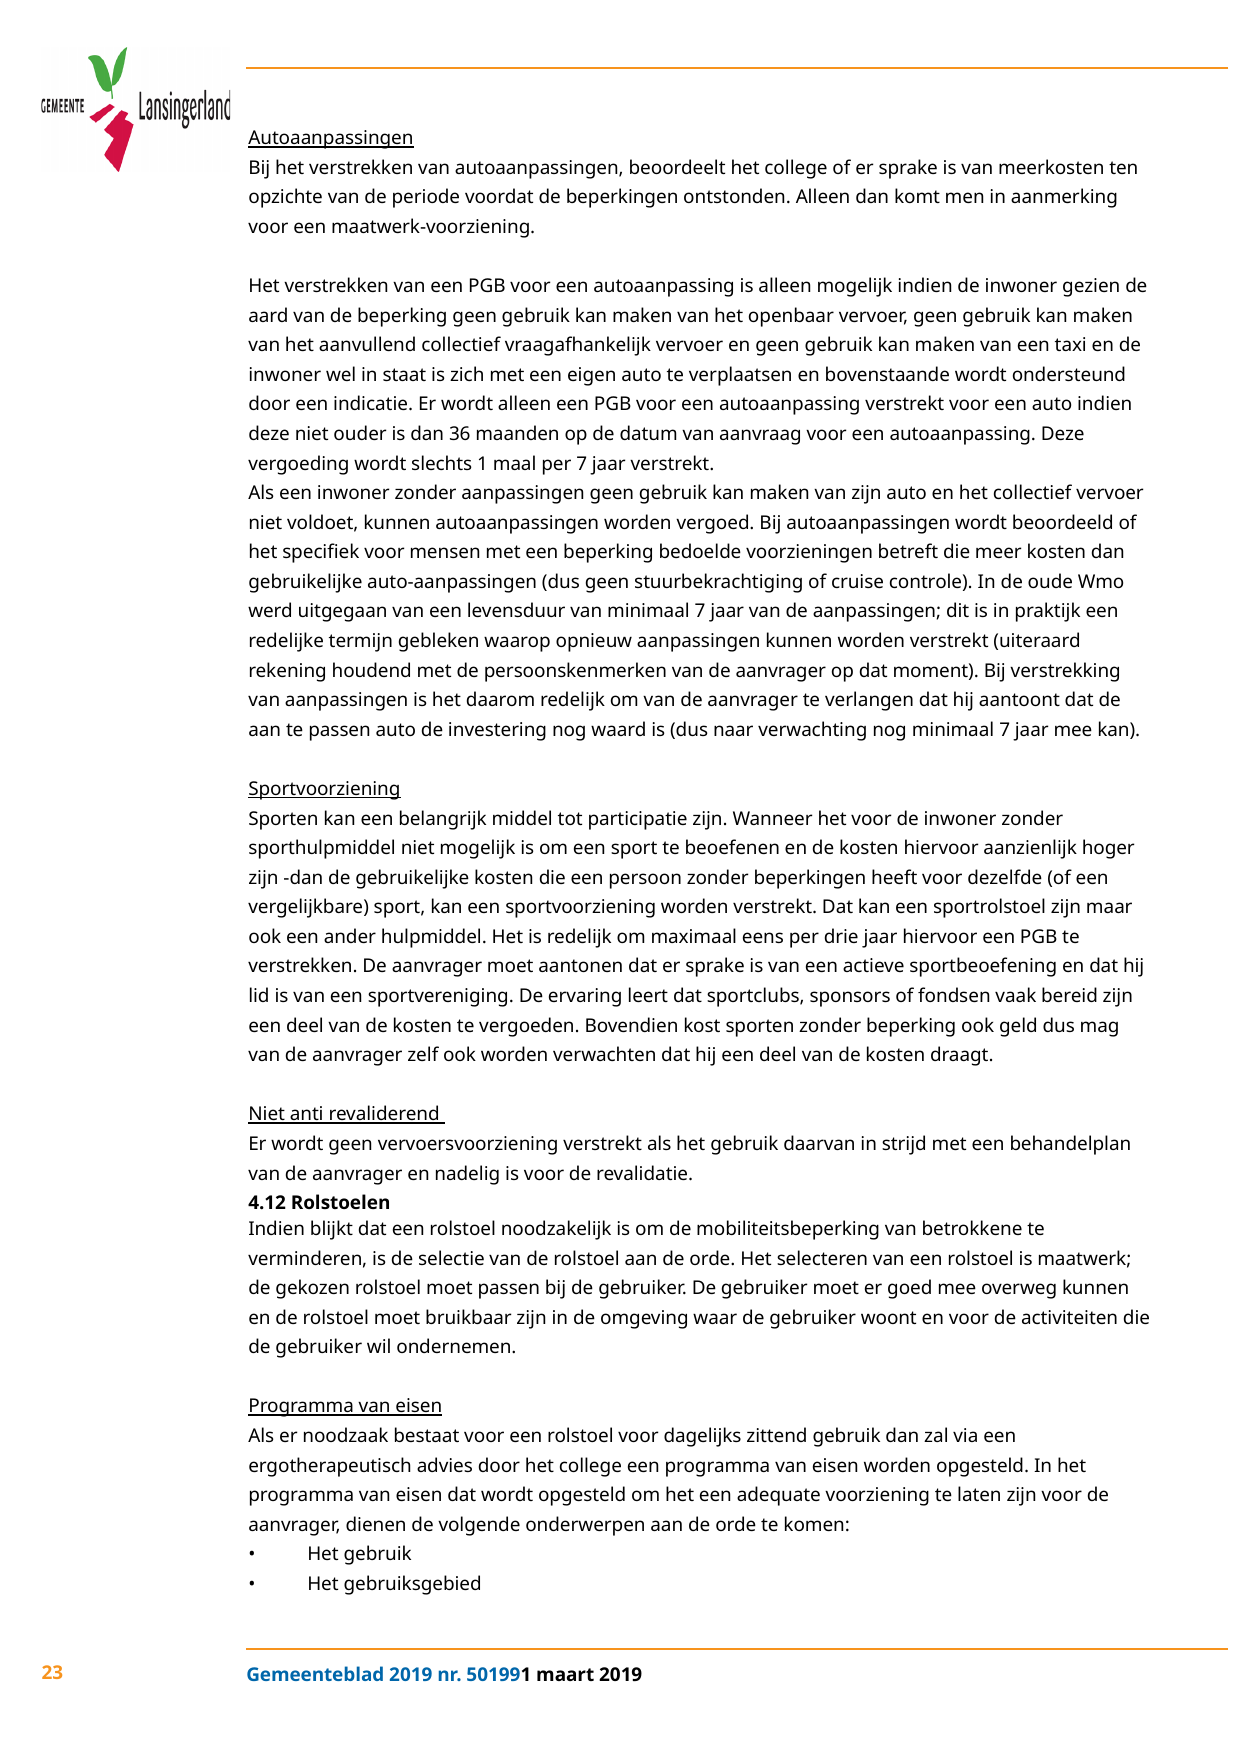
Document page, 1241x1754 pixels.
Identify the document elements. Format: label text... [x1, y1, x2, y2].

list Het gebruik [248, 1541, 1152, 1566]
list Het gebruiksgebied [248, 1570, 1152, 1596]
text Het verstrekken van een PGB voor een autoaanpassing is alleen mogelijk indien de inwoner gezien de aard van de beperking geen gebruik kan maken van het openbaar vervoer, geen gebruik kan maken van het aanvullend collectief vraagafhankelijk vervoer en geen gebruik kan maken van een taxi en de inwoner wel in staat is zich met een eigen auto te verplaatsen en bovenstaande wordt ondersteund door een indicatie. Er wordt alleen een PGB voor een autoaanpassing verstrekt voor een auto indien deze niet ouder is dan 36 maanden op de datum van aanvraag voor een autoaanpassing. Deze vergoeding wordt slechts 1 maal per 7 jaar verstrekt. [248, 272, 1152, 476]
text Niet anti revaliderend [248, 1101, 1152, 1126]
text 4.12 Rolstoelen [248, 1189, 1152, 1215]
text Sportvoorziening [248, 775, 1152, 801]
picture [41, 47, 231, 172]
text Sporten kan een belangrijk middel tot participatie zijn. Wanneer het voor de inwoner zonder sporthulpmiddel niet mogelijk is om een sport te beoefenen en de kosten hiervoor aanzienlijk hoger zijn -dan de gebruikelijke kosten die een persoon zonder beperkingen heeft voor dezelfde (of een vergelijkbare) sport, kan een sportvoorziening worden verstrekt. Dat kan een sportrolstoel zijn maar ook een ander hulpmiddel. Het is redelijk om maximaal eens per drie jaar hiervoor een PGB te verstrekken. De aanvrager moet aantonen dat er sprake is van een actieve sportbeoefening en dat hij lid is van een sportvereniging. De ervaring leert dat sportclubs, sponsors of fondsen vaak bereid zijn een deel van de kosten te vergoeden. Bovendien kost sporten zonder beperking ook geld dus mag van de aanvrager zelf ook worden verwachten dat hij een deel van de kosten draagt. [248, 805, 1152, 1067]
text Autoaanpassingen [248, 124, 1152, 150]
text Indien blijkt dat een rolstoel noodzakelijk is om de mobiliteitsbeperking van betrokkene te verminderen, is de selectie van de rolstoel aan de orde. Het selecteren van een rolstoel is maatwerk; de gekozen rolstoel moet passen bij de gebruiker. De gebruiker moet er goed mee overweg kunnen en de rolstoel moet bruikbaar zijn in de omgeving waar de gebruiker woont en voor de activiteiten die de gebruiker wil ondernemen. [248, 1215, 1152, 1359]
text Bij het verstrekken van autoaanpassingen, beoordeelt het college of er sprake is van meerkosten ten opzichte van de periode voordat de beperkingen ontstonden. Alleen dan komt men in aanmerking voor een maatwerk-voorziening. [248, 154, 1152, 239]
text Als een inwoner zonder aanpassingen geen gebruik kan maken van zijn auto en het collectief vervoer niet voldoet, kunnen autoaanpassingen worden vergoed. Bij autoaanpassingen wordt beoordeeld of het specifiek voor mensen met een beperking bedoelde voorzieningen betreft die meer kosten dan gebruikelijke auto-aanpassingen (dus geen stuurbekrachtiging of cruise controle). In de oude Wmo werd uitgegaan van een levensduur van minimaal 7 jaar van de aanpassingen; dit is in praktijk een redelijke termijn gebleken waarop opnieuw aanpassingen kunnen worden verstrekt (uiteraard rekening houdend met de persoonskenmerken van de aanvrager op dat moment). Bij verstrekking van aanpassingen is het daarom redelijk om van de aanvrager te verlangen dat hij aantoont dat de aan te passen auto de investering nog waard is (dus naar verwachting nog minimaal 7 jaar mee kan). [248, 479, 1152, 742]
text Als er noodzaak bestaat voor een rolstoel voor dagelijks zittend gebruik dan zal via een ergotherapeutisch advies door het college een programma van eisen worden opgesteld. In het programma van eisen dat wordt opgesteld om het een adequate voorziening te laten zijn voor de aanvrager, dienen de volgende onderwerpen aan de orde te komen: [248, 1422, 1152, 1537]
text Er wordt geen vervoersvoorziening verstrekt als het gebruik daarvan in strijd met een behandelplan van de aanvrager en nadelig is voor de revalidatie. [248, 1130, 1152, 1186]
text Programma van eisen [248, 1393, 1152, 1418]
